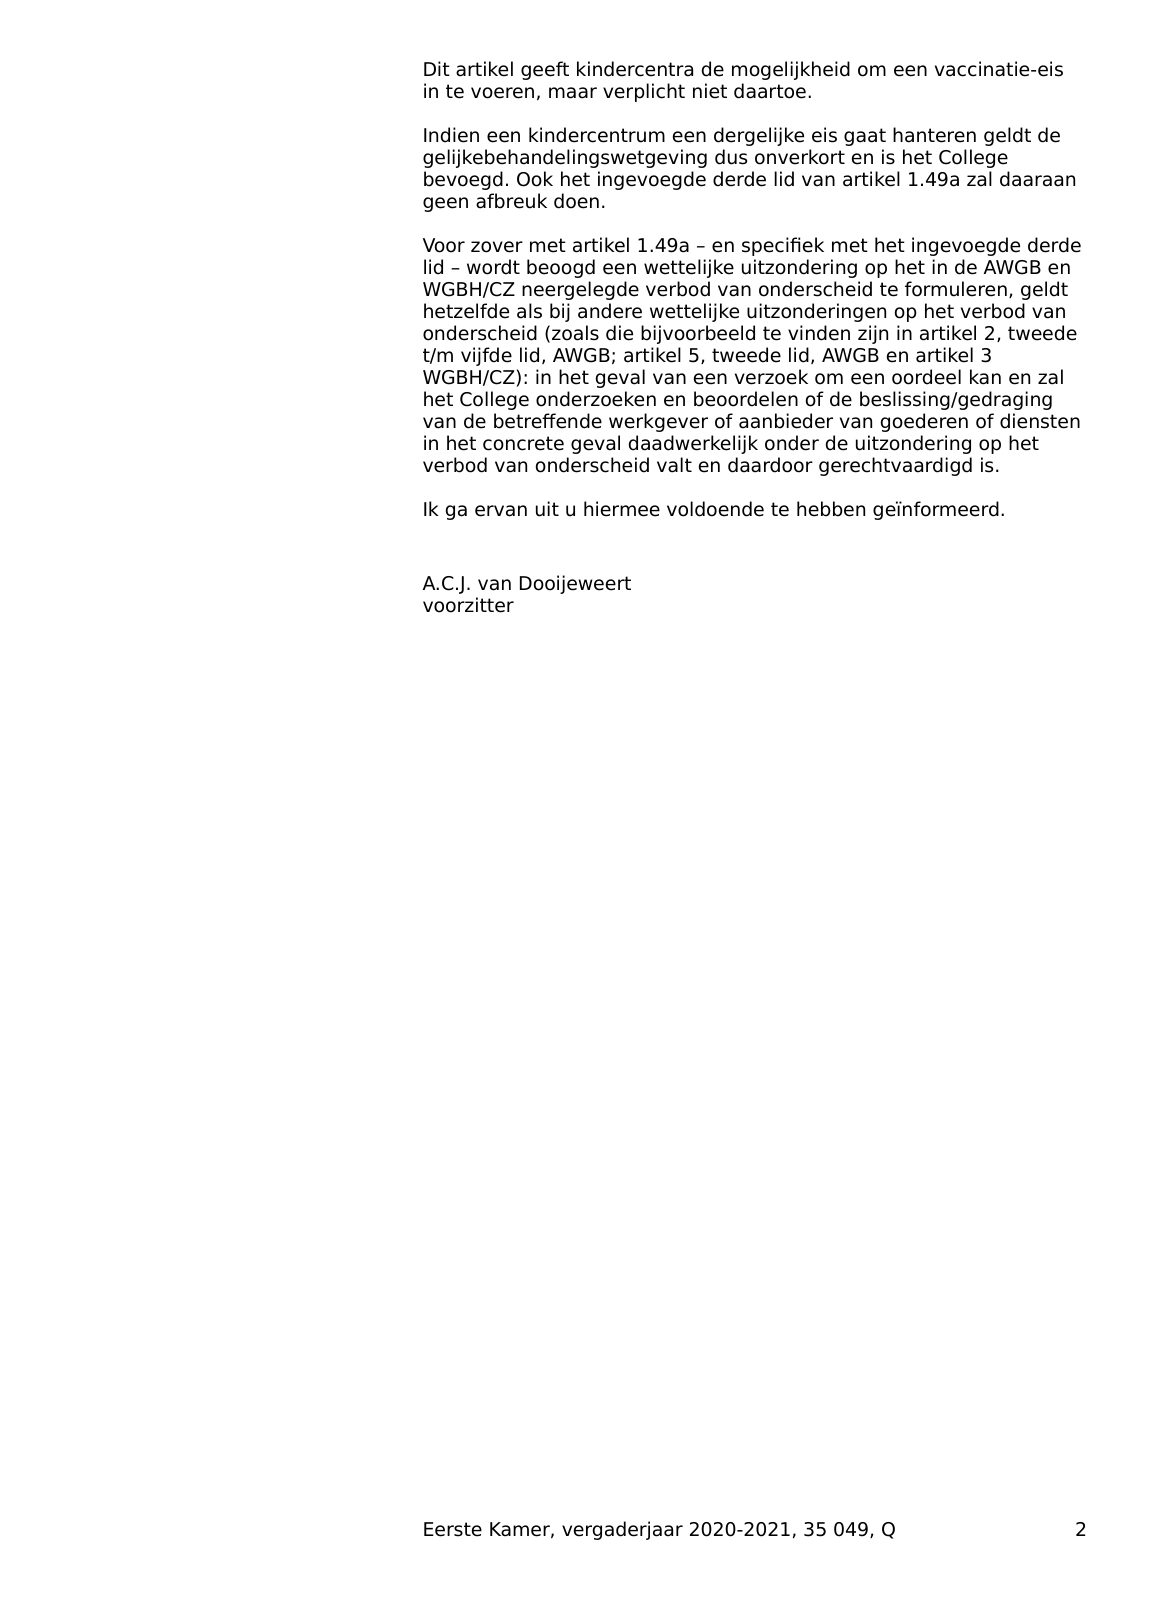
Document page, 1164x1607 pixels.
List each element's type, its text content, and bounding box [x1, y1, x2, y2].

text Dit artikel geeft kindercentra de mogelijkheid om een vaccinatie-eis in te voeren, maar verplicht niet daartoe. [422, 59, 1087, 103]
text A.C.J. van Dooijeweert voorzitter [422, 551, 1087, 617]
text Ik ga ervan uit u hiermee voldoende te hebben geïnformeerd. [422, 499, 1087, 521]
text Voor zover met artikel 1.49a – en specifiek met het ingevoegde derde lid – wordt beoogd een wettelijke uitzondering op het in de AWGB en WGBH/CZ neergelegde verbod van onderscheid te formuleren, geldt hetzelfde als bij andere wettelijke uitzonderingen op het verbod van onderscheid (zoals die bijvoorbeeld te vinden zijn in artikel 2, tweede t/m vijfde lid, AWGB; artikel 5, tweede lid, AWGB en artikel 3 WGBH/CZ): in het geval van een verzoek om een oordeel kan en zal het College onderzoeken en beoordelen of de beslissing/gedraging van de betreffende werkgever of aanbieder van goederen of diensten in het concrete geval daadwerkelijk onder de uitzondering op het verbod van onderscheid valt en daardoor gerechtvaardigd is. [422, 235, 1087, 477]
text Indien een kindercentrum een dergelijke eis gaat hanteren geldt de gelijkebehandelingswetgeving dus onverkort en is het College bevoegd. Ook het ingevoegde derde lid van artikel 1.49a zal daaraan geen afbreuk doen. [422, 125, 1087, 213]
